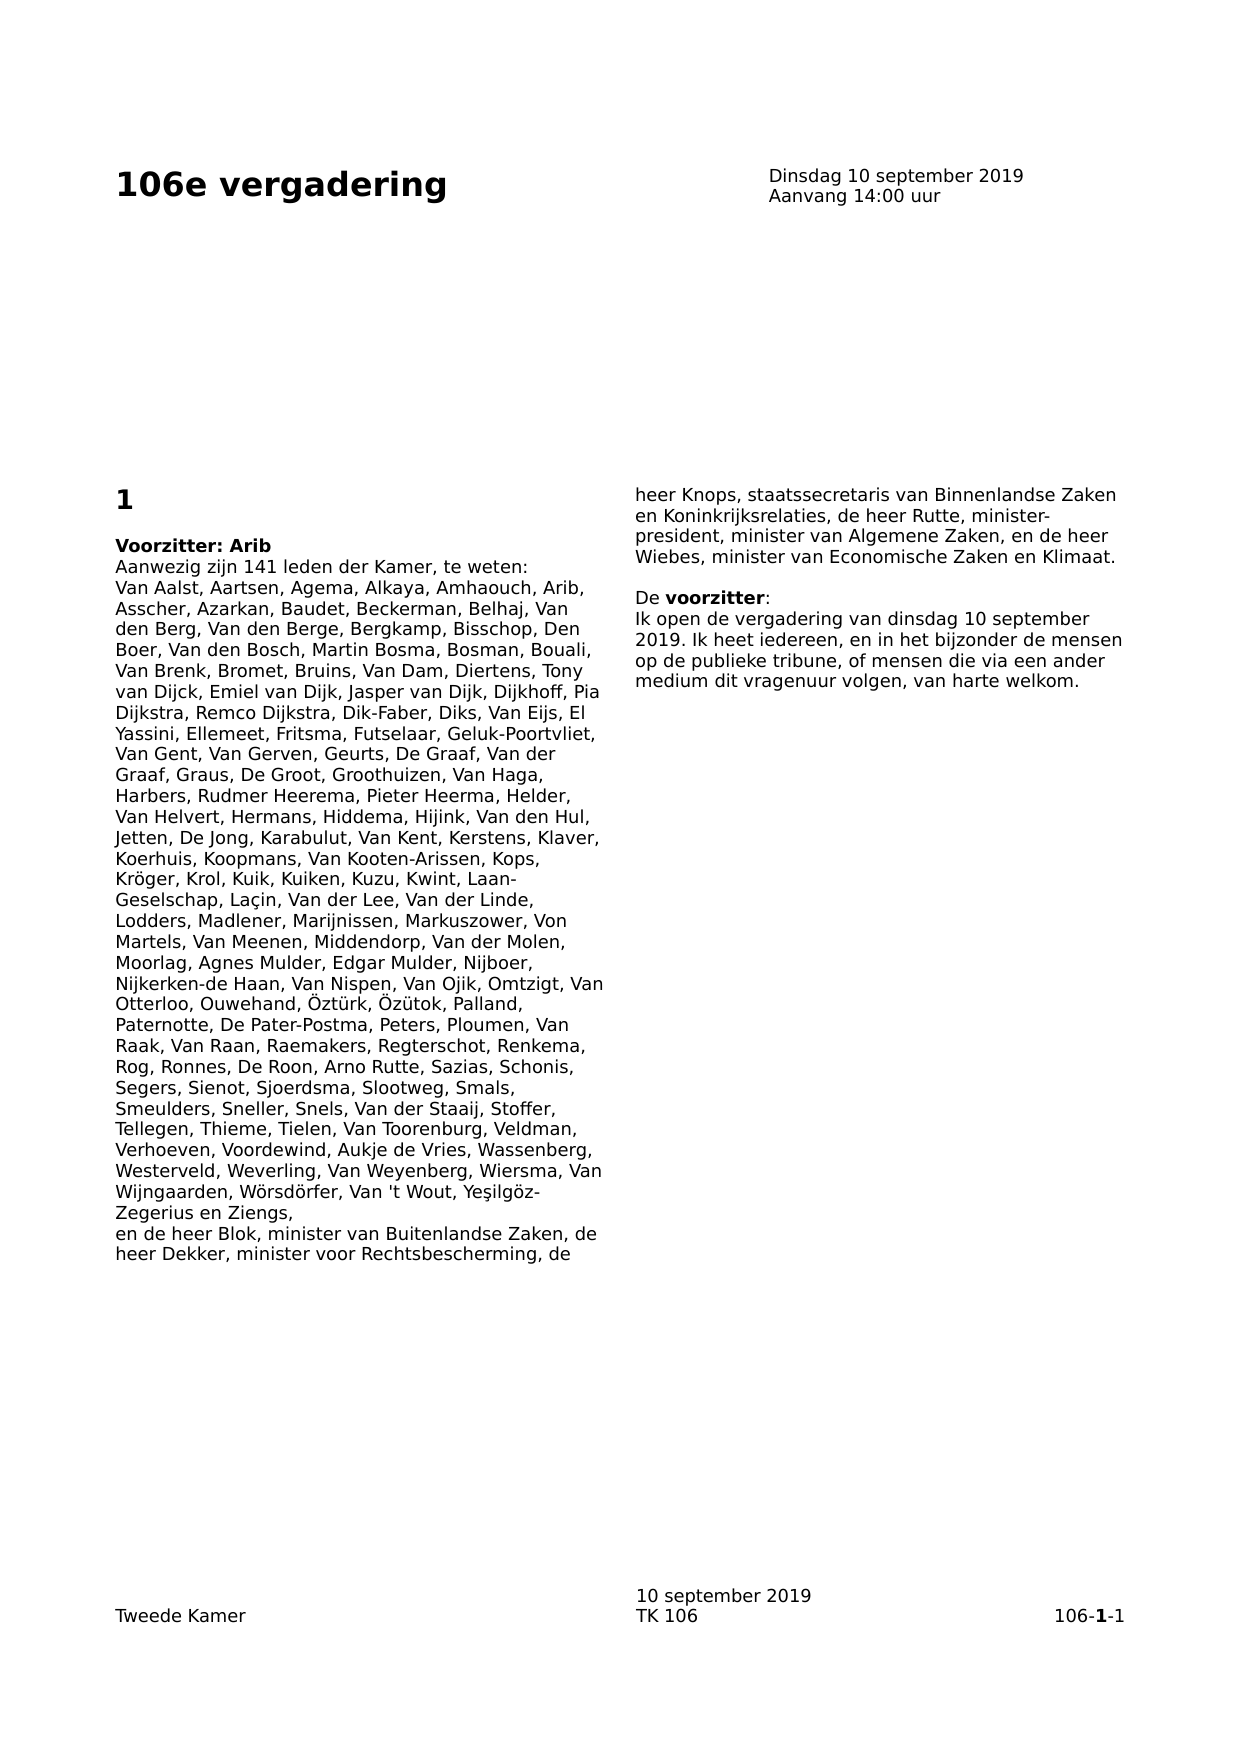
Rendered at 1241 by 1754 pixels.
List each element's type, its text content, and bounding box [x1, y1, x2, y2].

text heer Knops, staatssecretaris van Binnenlandse Zaken en Koninkrijksrelaties, de heer Rutte, minister-president, minister van Algemene Zaken, en de heer Wiebes, minister van Economische Zaken en Klimaat. [635, 484, 1125, 568]
text De voorzitter: [635, 588, 1125, 609]
table_header Dinsdag 10 september 2019 [769, 165, 1125, 186]
text en de heer Blok, minister van Buitenlandse Zaken, de heer Dekker, minister voor Rechtsbescherming, de [115, 1223, 605, 1265]
title 1 [115, 484, 605, 516]
text Van Aalst, Aartsen, Agema, Alkaya, Amhaouch, Arib, Asscher, Azarkan, Baudet, Beckerman, Belhaj, Van den Berg, Van den Berge, Bergkamp, Bisschop, Den Boer, Van den Bosch, Martin Bosma, Bosman, Bouali, Van Brenk, Bromet, Bruins, Van Dam, Diertens, Tony van Dijck, Emiel van Dijk, Jasper van Dijk, Dijkhoff, Pia Dijkstra, Remco Dijkstra, Dik-Faber, Diks, Van Eijs, El Yassini, Ellemeet, Fritsma, Futselaar, Geluk-Poortvliet, Van Gent, Van Gerven, Geurts, De Graaf, Van der Graaf, Graus, De Groot, Groothuizen, Van Haga, Harbers, Rudmer Heerema, Pieter Heerma, Helder, Van Helvert, Hermans, Hiddema, Hijink, Van den Hul, Jetten, De Jong, Karabulut, Van Kent, Kerstens, Klaver, Koerhuis, Koopmans, Van Kooten-Arissen, Kops, Kröger, Krol, Kuik, Kuiken, Kuzu, Kwint, Laan-Geselschap, Laçin, Van der Lee, Van der Linde, Lodders, Madlener, Marijnissen, Markuszower, Von Martels, Van Meenen, Middendorp, Van der Molen, Moorlag, Agnes Mulder, Edgar Mulder, Nijboer, Nijkerken-de Haan, Van Nispen, Van Ojik, Omtzigt, Van Otterloo, Ouwehand, Öztürk, Özütok, Palland, Paternotte, De Pater-Postma, Peters, Ploumen, Van Raak, Van Raan, Raemakers, Regterschot, Renkema, Rog, Ronnes, De Roon, Arno Rutte, Sazias, Schonis, Segers, Sienot, Sjoerdsma, Slootweg, Smals, Smeulders, Sneller, Snels, Van der Staaij, Stoffer, Tellegen, Thieme, Tielen, Van Toorenburg, Veldman, Verhoeven, Voordewind, Aukje de Vries, Wassenberg, Westerveld, Weverling, Van Weyenberg, Wiersma, Van Wijngaarden, Wörsdörfer, Van 't Wout, Yeşilgöz-Zegerius en Ziengs, [115, 577, 605, 1223]
text Aanwezig zijn 141 leden der Kamer, te weten: [115, 557, 605, 577]
table_header 106e vergadering [115, 165, 768, 207]
text Voorzitter: Arib [115, 536, 605, 557]
text Ik open de vergadering van dinsdag 10 september 2019. Ik heet iedereen, en in het bijzonder de mensen op de publieke tribune, of mensen die via een ander medium dit vragenuur volgen, van harte welkom. [635, 609, 1125, 692]
table_cell Aanvang 14:00 uur [769, 186, 1125, 207]
